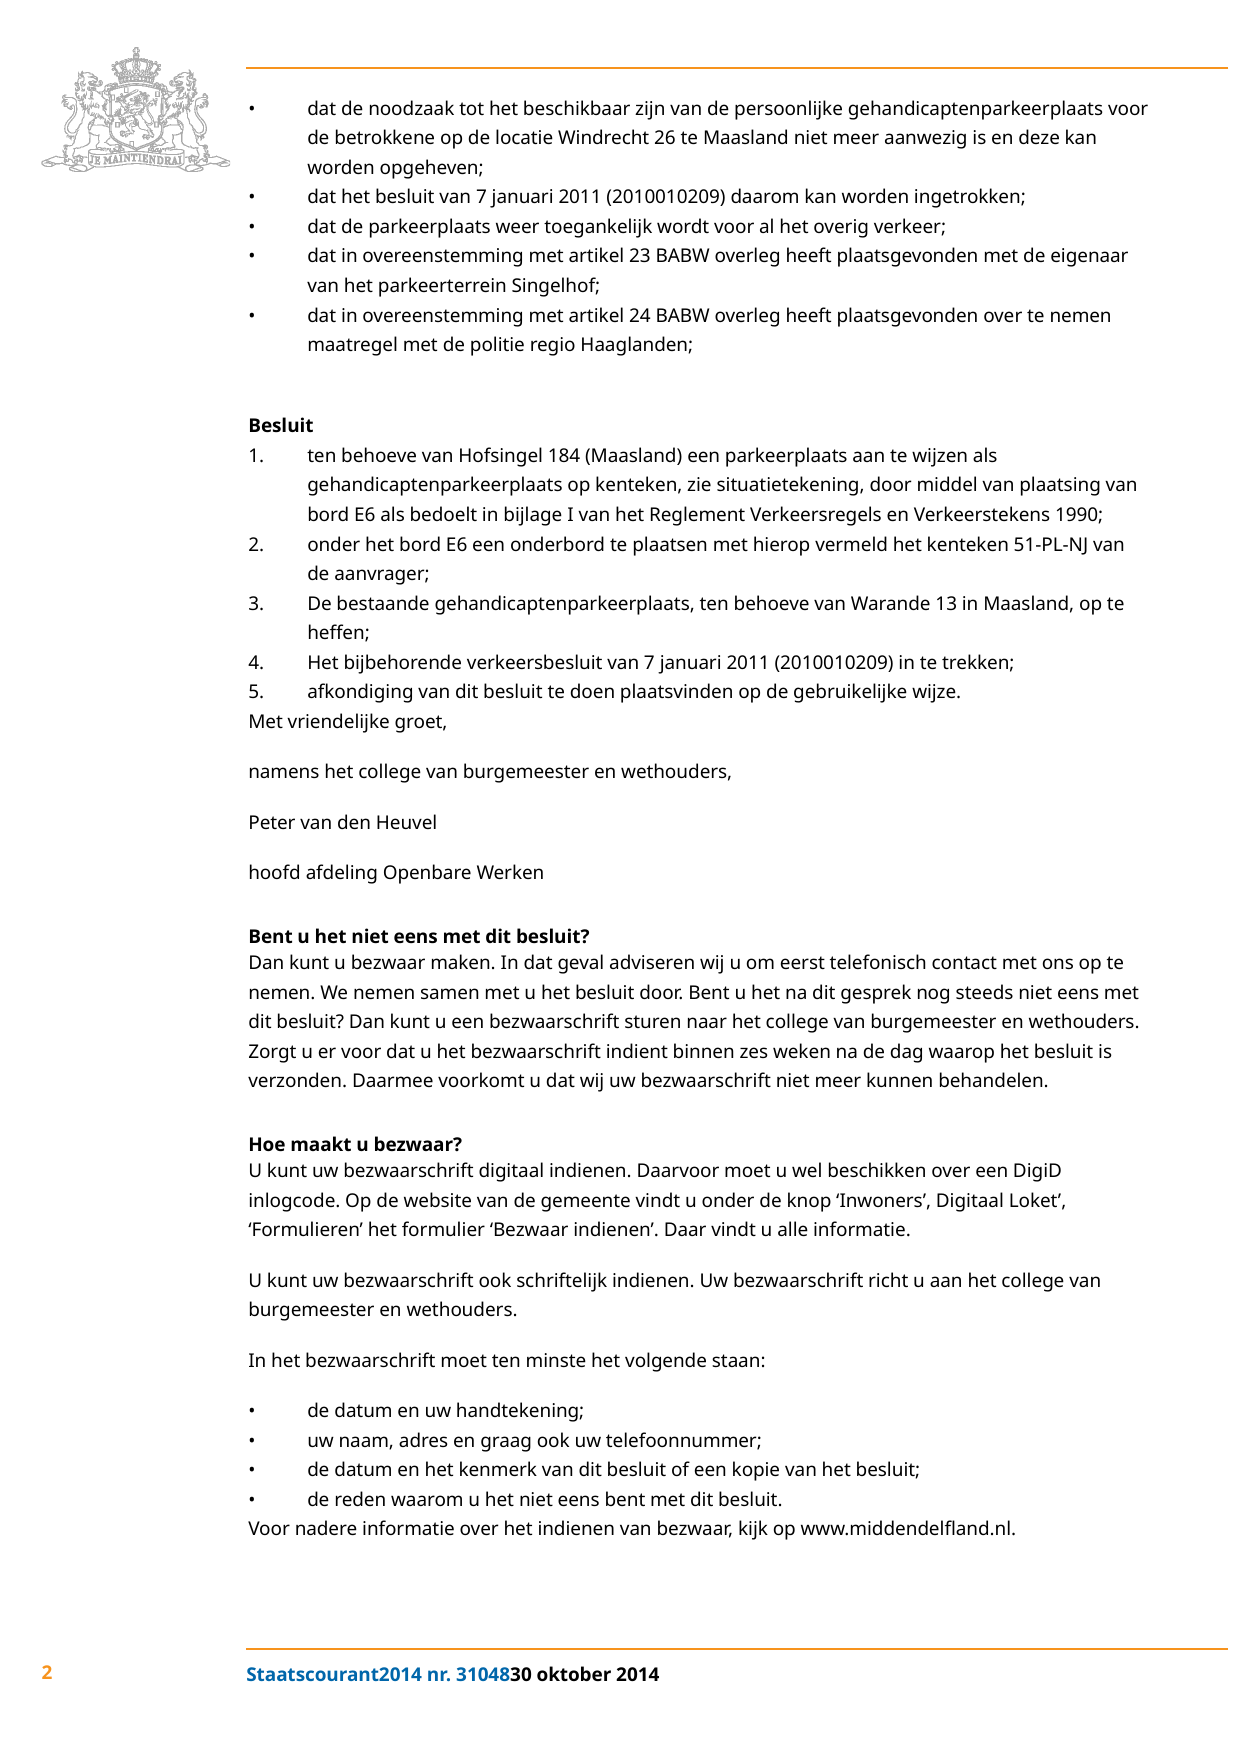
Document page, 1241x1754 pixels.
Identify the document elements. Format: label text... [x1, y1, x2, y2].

text Met vriendelijke groet, [248, 708, 1152, 734]
text hoofd afdeling Openbare Werken [248, 859, 1152, 885]
picture [41, 47, 231, 172]
list dat de noodzaak tot het beschikbaar zijn van de persoonlijke gehandicaptenparkeerplaats voor de betrokkene op de locatie Windrecht 26 te Maasland niet meer aanwezig is en deze kan worden opgeheven; [248, 95, 1152, 180]
text U kunt uw bezwaarschrift digitaal indienen. Daarvoor moet u wel beschikken over een DigiD inlogcode. Op de website van de gemeente vindt u onder de knop ‘Inwoners’, Digitaal Loket’, ‘Formulieren’ het formulier ‘Bezwaar indienen’. Daar vindt u alle informatie. [248, 1157, 1152, 1242]
list dat in overeenstemming met artikel 23 BABW overleg heeft plaatsgevonden met de eigenaar van het parkeerterrein Singelhof; [248, 243, 1152, 298]
text namens het college van burgemeester en wethouders, [248, 759, 1152, 784]
list de reden waarom u het niet eens bent met dit besluit. [248, 1486, 1152, 1512]
list onder het bord E6 een onderbord te plaatsen met hierop vermeld het kenteken 51-PL-NJ van de aanvrager; [248, 531, 1152, 586]
list dat het besluit van 7 januari 2011 (2010010209) daarom kan worden ingetrokken; [248, 183, 1152, 209]
text Dan kunt u bezwaar maken. In dat geval adviseren wij u om eerst telefonisch contact met ons op te nemen. We nemen samen met u het besluit door. Bent u het na dit gesprek nog steeds niet eens met dit besluit? Dan kunt u een bezwaarschrift sturen naar het college van burgemeester en wethouders. Zorgt u er voor dat u het bezwaarschrift indient binnen zes weken na de dag waarop het besluit is verzonden. Daarmee voorkomt u dat wij uw bezwaarschrift niet meer kunnen behandelen. [248, 949, 1152, 1093]
list dat in overeenstemming met artikel 24 BABW overleg heeft plaatsgevonden over te nemen maatregel met de politie regio Haaglanden; [248, 302, 1152, 357]
list de datum en uw handtekening; [248, 1397, 1152, 1423]
text Voor nadere informatie over het indienen van bezwaar, kijk op www.middendelfland.nl. [248, 1516, 1152, 1541]
list afkondiging van dit besluit te doen plaatsvinden op de gebruikelijke wijze. [248, 679, 1152, 704]
list De bestaande gehandicaptenparkeerplaats, ten behoeve van Warande 13 in Maasland, op te heffen; [248, 590, 1152, 645]
text In het bezwaarschrift moet ten minste het volgende staan: [248, 1347, 1152, 1373]
text U kunt uw bezwaarschrift ook schriftelijk indienen. Uw bezwaarschrift richt u aan het college van burgemeester en wethouders. [248, 1267, 1152, 1322]
list uw naam, adres en graag ook uw telefoonnummer; [248, 1427, 1152, 1453]
text Peter van den Heuvel [248, 809, 1152, 835]
text Hoe maakt u bezwaar? [248, 1132, 1152, 1157]
list de datum en het kenmerk van dit besluit of een kopie van het besluit; [248, 1456, 1152, 1482]
text Bent u het niet eens met dit besluit? [248, 923, 1152, 949]
list dat de parkeerplaats weer toegankelijk wordt voor al het overig verkeer; [248, 213, 1152, 239]
list ten behoeve van Hofsingel 184 (Maasland) een parkeerplaats aan te wijzen als gehandicaptenparkeerplaats op kenteken, zie situatietekening, door middel van plaatsing van bord E6 als bedoelt in bijlage I van het Reglement Verkeersregels en Verkeerstekens 1990; [248, 442, 1152, 527]
text Besluit [248, 412, 1152, 438]
list Het bijbehorende verkeersbesluit van 7 januari 2011 (2010010209) in te trekken; [248, 649, 1152, 675]
